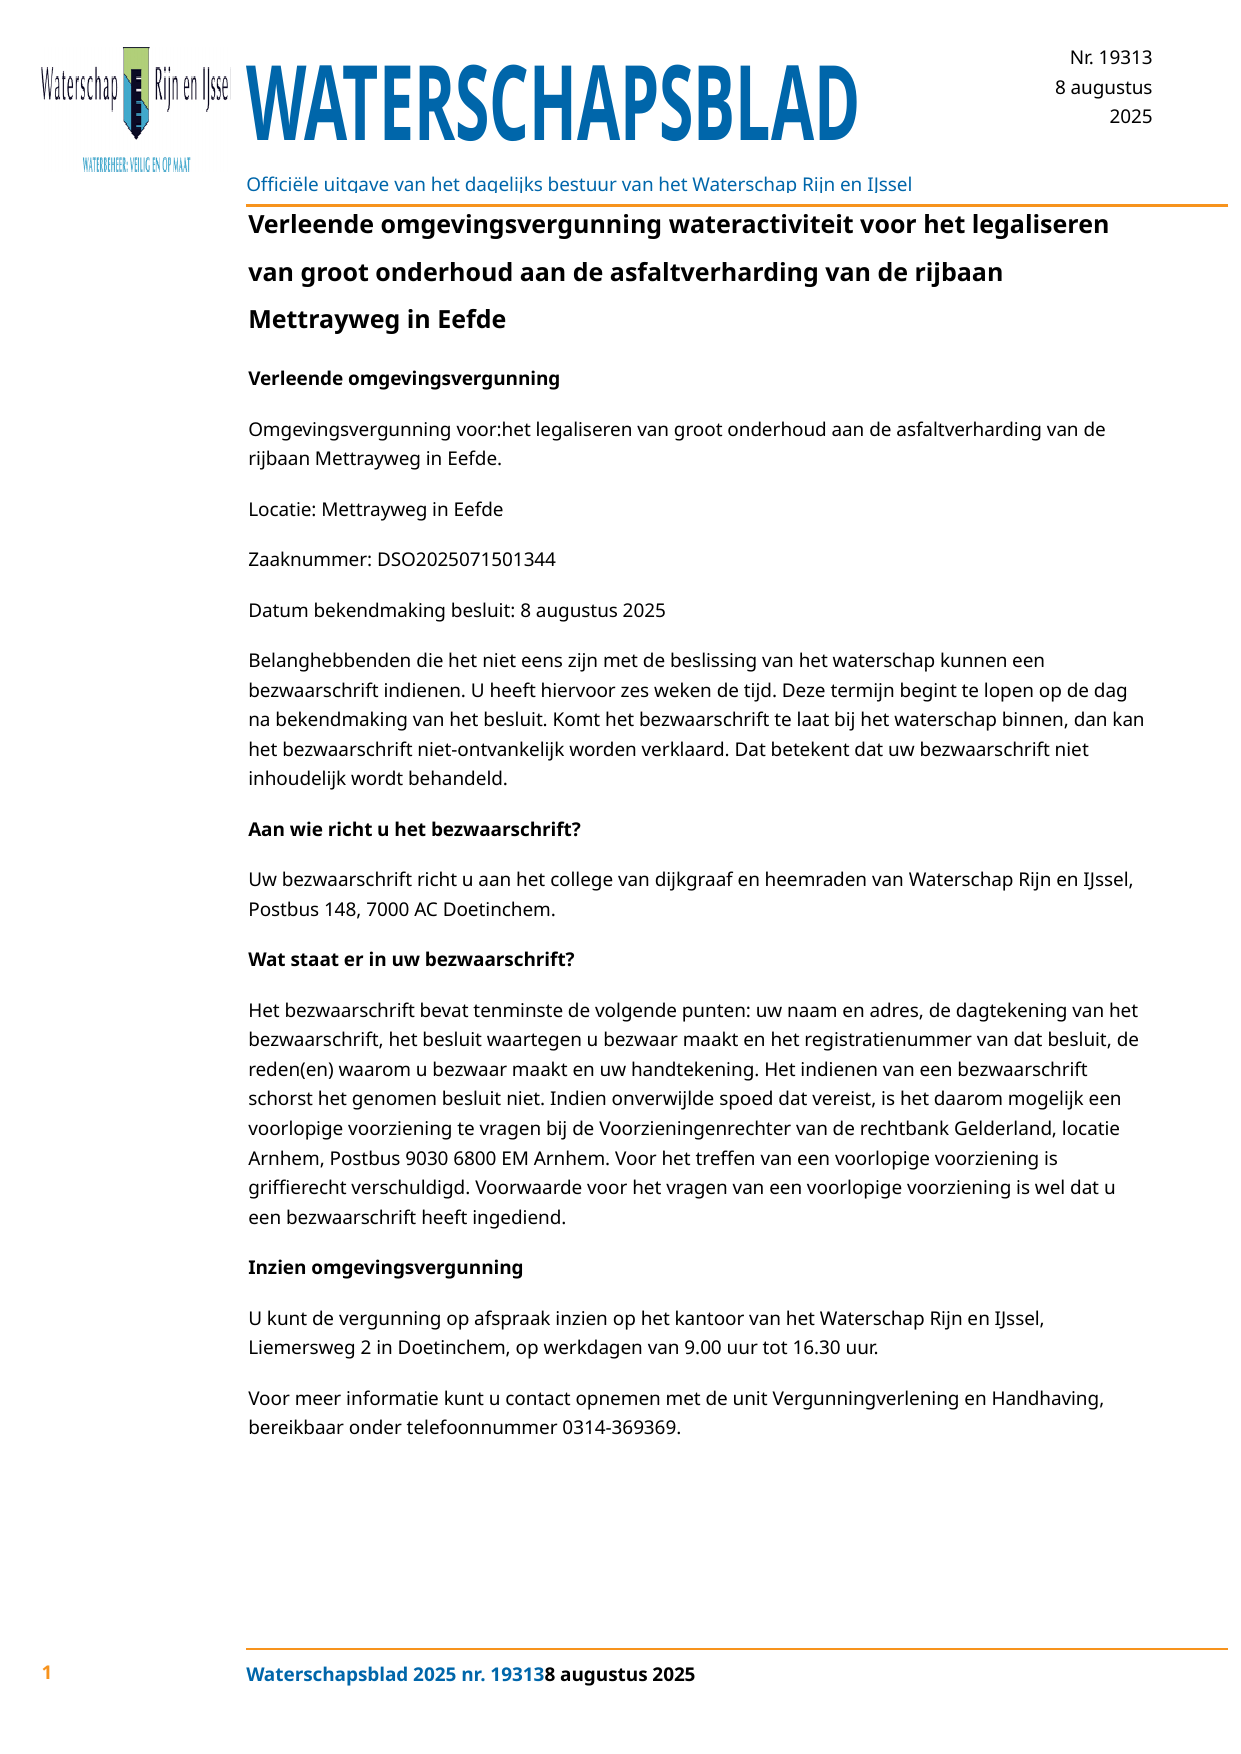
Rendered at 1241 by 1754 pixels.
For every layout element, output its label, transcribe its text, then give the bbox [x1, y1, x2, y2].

text Wat staat er in uw bezwaarschrift? [248, 946, 1152, 972]
text Omgevingsvergunning voor:het legaliseren van groot onderhoud aan de asfaltverharding van de rijbaan Mettrayweg in Eefde. [248, 416, 1152, 471]
text Locatie: Mettrayweg in Eefde [248, 496, 1152, 522]
text U kunt de vergunning op afspraak inzien op het kantoor van het Waterschap Rijn en IJssel, Liemersweg 2 in Doetinchem, op werkdagen van 9.00 uur tot 16.30 uur. [248, 1305, 1152, 1360]
picture [41, 47, 231, 172]
text Inzien omgevingsvergunning [248, 1254, 1152, 1280]
text Aan wie richt u het bezwaarschrift? [248, 816, 1152, 842]
text Verleende omgevingsvergunning [248, 366, 1152, 391]
text Belanghebbenden die het niet eens zijn met de beslissing van het waterschap kunnen een bezwaarschrift indienen. U heeft hiervoor zes weken de tijd. Deze termijn begint te lopen op de dag na bekendmaking van het besluit. Komt het bezwaarschrift te laat bij het waterschap binnen, dan kan het bezwaarschrift niet-ontvankelijk worden verklaard. Dat betekent dat uw bezwaarschrift niet inhoudelijk wordt behandeld. [248, 647, 1152, 791]
text Verleende omgevingsvergunning wateractiviteit voor het legaliseren van groot onderhoud aan de asfaltverharding van de rijbaan Mettrayweg in Eefde [248, 207, 1152, 336]
text Het bezwaarschrift bevat tenminste de volgende punten: uw naam en adres, de dagtekening van het bezwaarschrift, het besluit waartegen u bezwaar maakt en het registratienummer van dat besluit, de reden(en) waarom u bezwaar maakt en uw handtekening. Het indienen van een bezwaarschrift schorst het genomen besluit niet. Indien onverwijlde spoed dat vereist, is het daarom mogelijk een voorlopige voorziening te vragen bij de Voorzieningenrechter van de rechtbank Gelderland, locatie Arnhem, Postbus 9030 6800 EM Arnhem. Voor het treffen van een voorlopige voorziening is griffierecht verschuldigd. Voorwaarde voor het vragen van een voorlopige voorziening is wel dat u een bezwaarschrift heeft ingediend. [248, 997, 1152, 1229]
text Zaaknummer: DSO2025071501344 [248, 546, 1152, 572]
text Uw bezwaarschrift richt u aan het college van dijkgraaf en heemraden van Waterschap Rijn en IJssel, Postbus 148, 7000 AC Doetinchem. [248, 866, 1152, 922]
text Datum bekendmaking besluit: 8 augustus 2025 [248, 597, 1152, 622]
text Voor meer informatie kunt u contact opnemen met de unit Vergunningverlening en Handhaving, bereikbaar onder telefoonnummer 0314-369369. [248, 1385, 1152, 1440]
